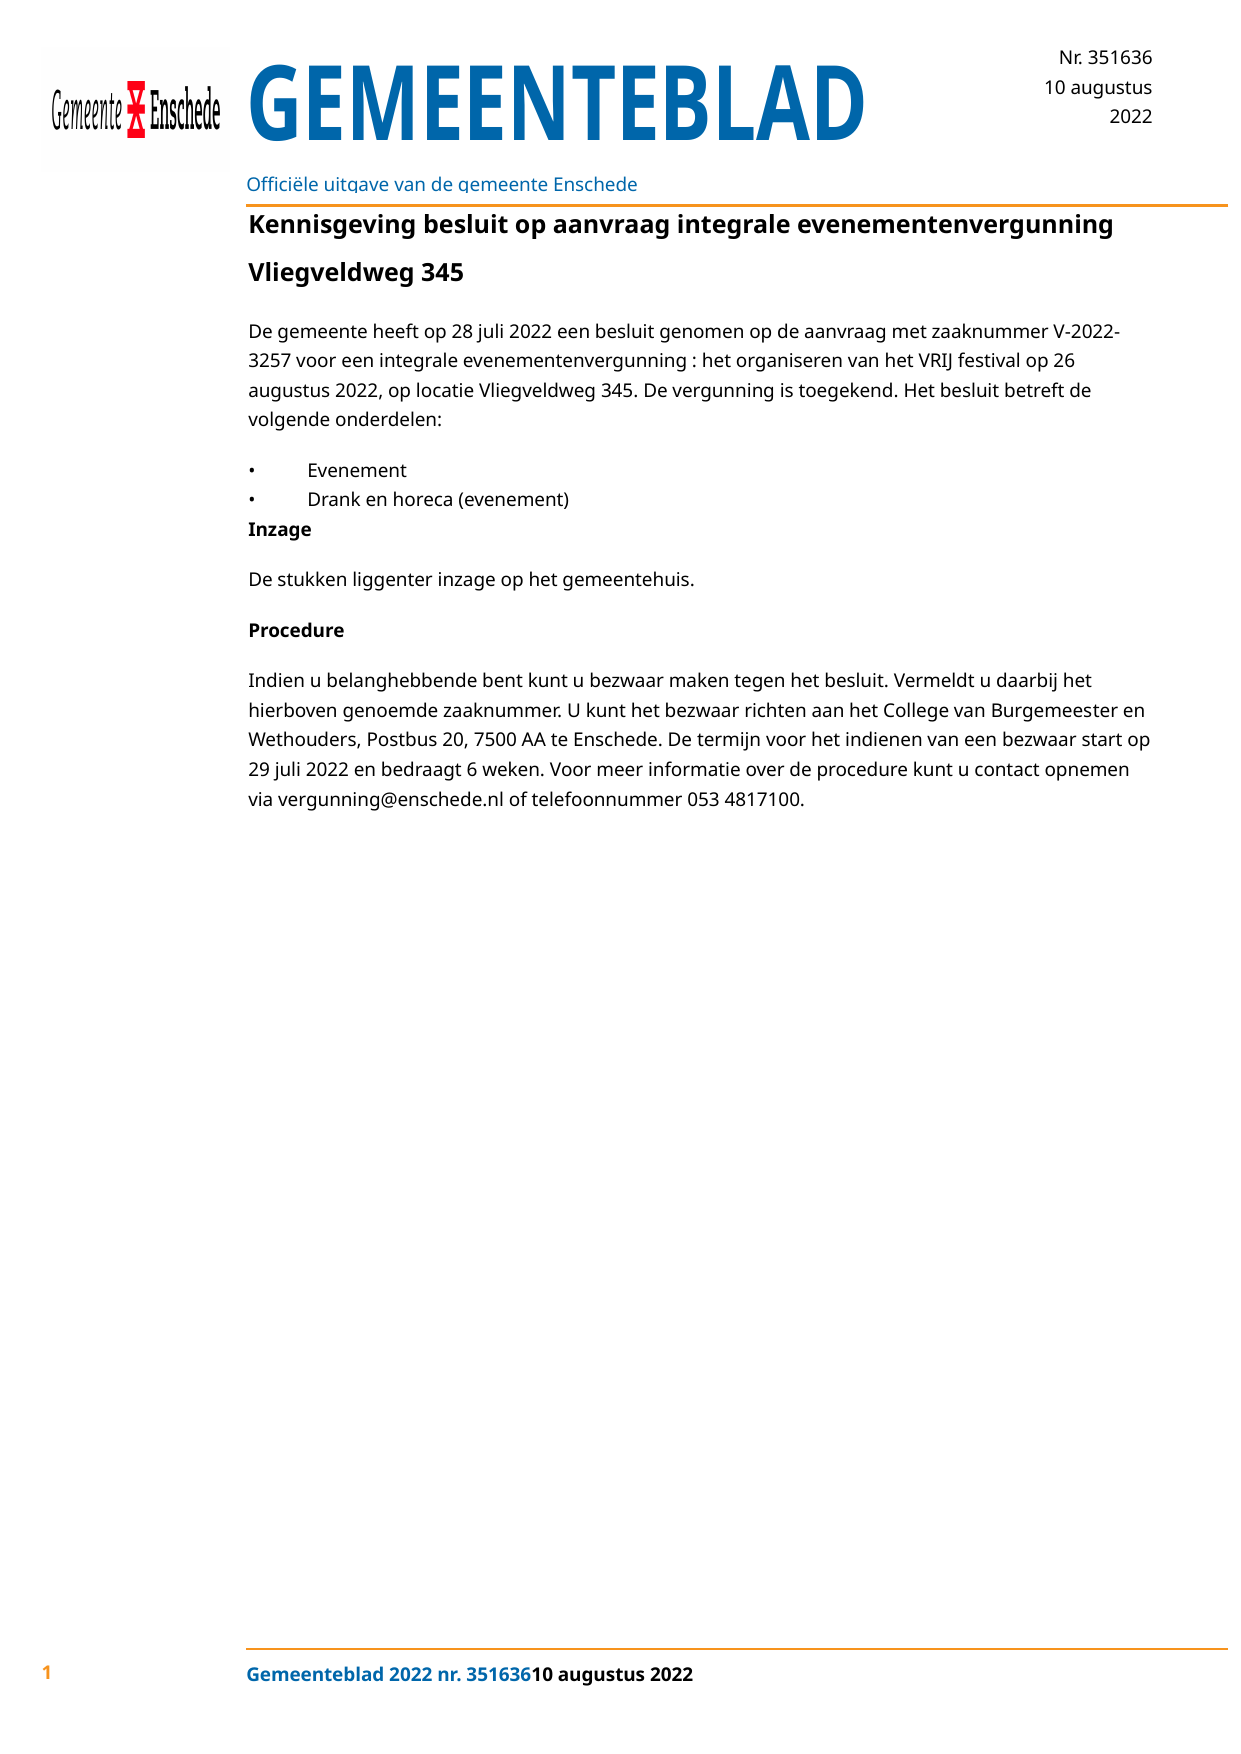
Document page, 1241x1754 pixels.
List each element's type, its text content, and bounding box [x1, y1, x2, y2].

list Evenement [248, 457, 1152, 483]
text Kennisgeving besluit op aanvraag integrale evenementenvergunning Vliegveldweg 345 [248, 207, 1152, 288]
text De gemeente heeft op 28 juli 2022 een besluit genomen op de aanvraag met zaaknummer V-2022-3257 voor een integrale evenementenvergunning : het organiseren van het VRIJ festival op 26 augustus 2022, op locatie Vliegveldweg 345. De vergunning is toegekend. Het besluit betreft de volgende onderdelen: [248, 318, 1152, 432]
text Indien u belanghebbende bent kunt u bezwaar maken tegen het besluit. Vermeldt u daarbij het hierboven genoemde zaaknummer. U kunt het bezwaar richten aan het College van Burgemees­ter en Wethouders, Postbus 20, 7500 AA te Enschede. De termijn voor het indienen van een bezwaar start op 29 juli 2022 en bedraagt 6 weken. Voor meer informatie over de procedure kunt u contact opnemen via vergunning@enschede.nl of telefoonnummer 053 4817100. [248, 667, 1152, 812]
text Inzage [248, 516, 1152, 542]
text De stukken liggenter inzage op het gemeentehuis. [248, 567, 1152, 592]
text Procedure [248, 617, 1152, 643]
list Drank en horeca (evenement) [248, 487, 1152, 512]
picture [41, 47, 231, 172]
